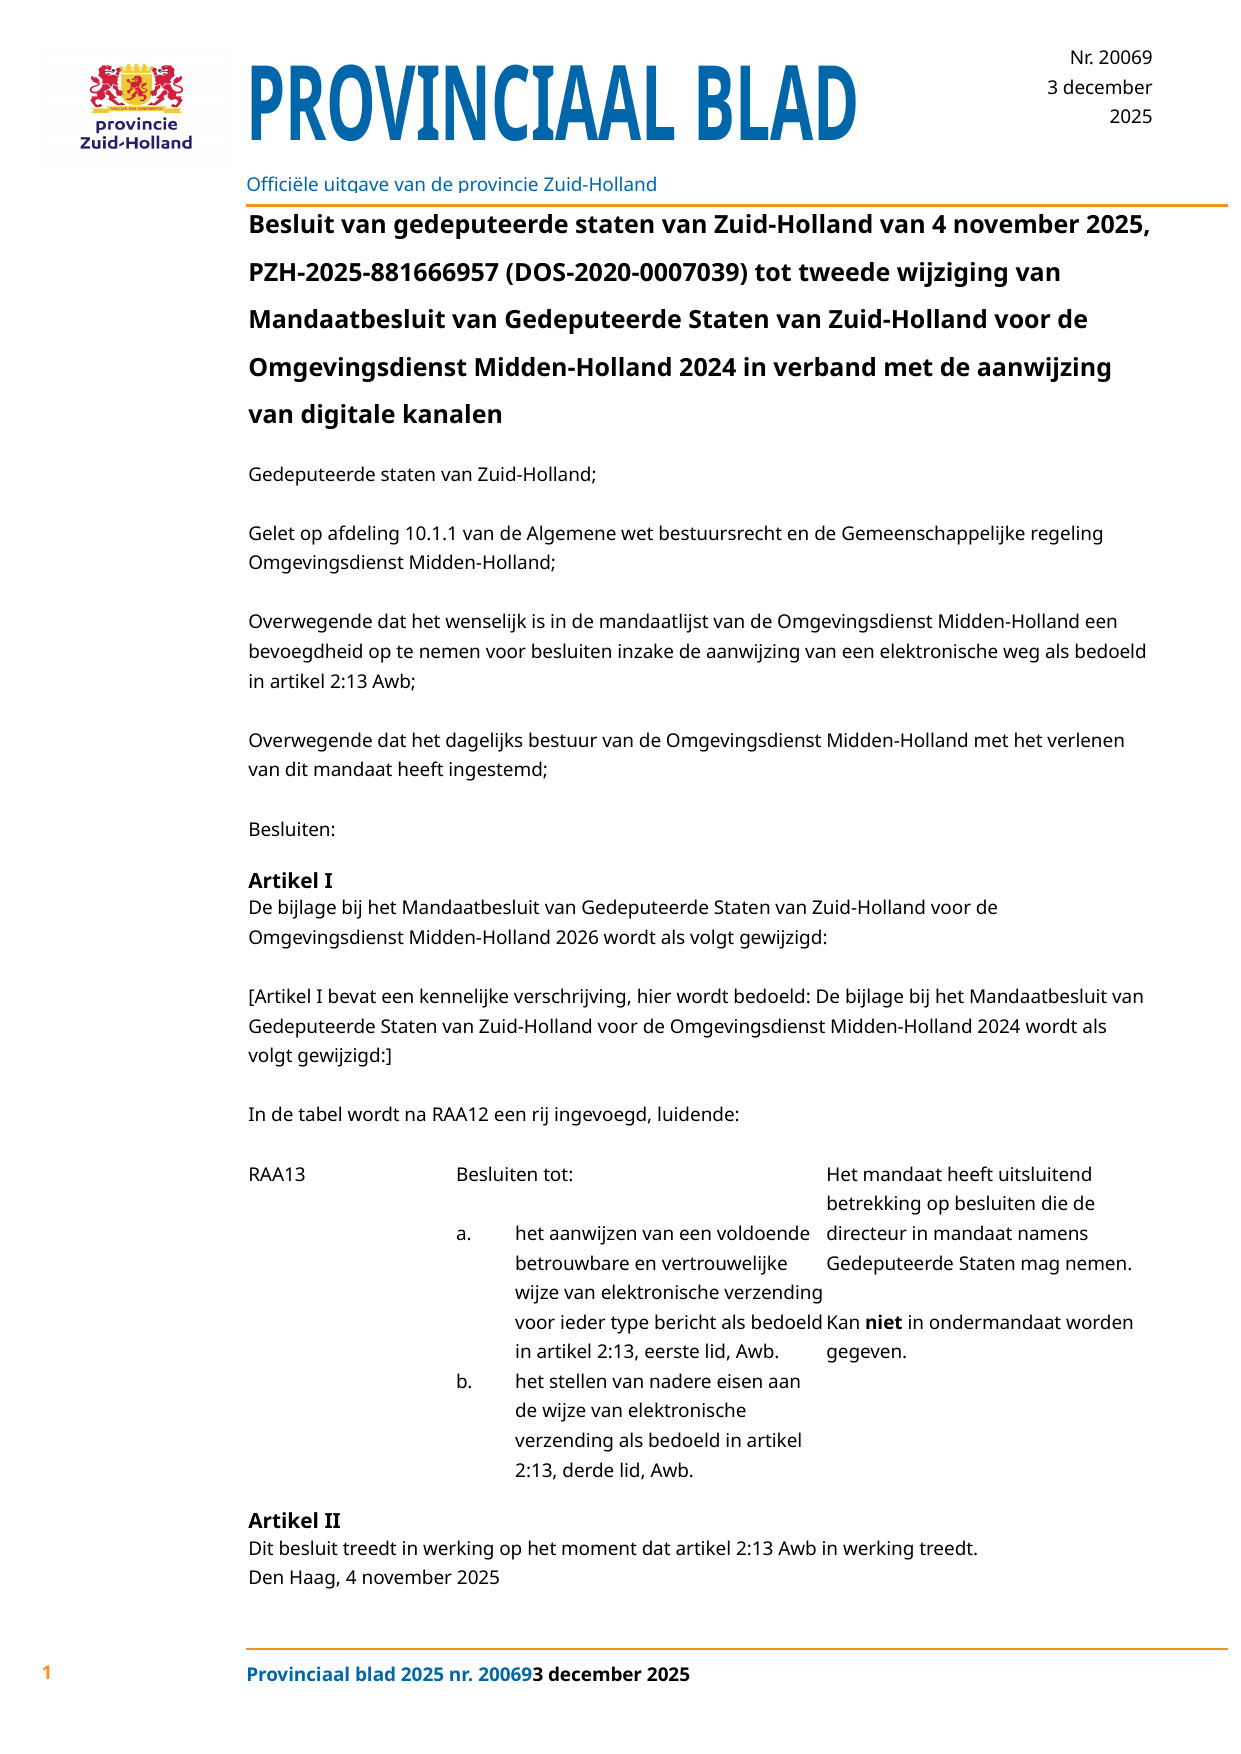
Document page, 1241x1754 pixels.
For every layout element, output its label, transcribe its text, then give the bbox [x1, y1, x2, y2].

text De bijlage bij het Mandaatbesluit van Gedeputeerde Staten van Zuid-Holland voor de Omgevingsdienst Midden-Holland 2026 wordt als volgt gewijzigd: [248, 894, 1152, 950]
table_header Het mandaat heeft uitsluitend betrekking op besluiten die de directeur in mandaat namens Gedeputeerde Staten mag nemen. Kan niet in ondermandaat worden gegeven. [826, 1161, 1152, 1482]
picture [41, 47, 231, 172]
text [Artikel I bevat een kennelijke verschrijving, hier wordt bedoeld: De bijlage bij het Mandaatbesluit van Gedeputeerde Staten van Zuid-Holland voor de Omgevingsdienst Midden-Holland 2024 wordt als volgt gewijzigd:] [248, 983, 1152, 1068]
table_header RAA13 [248, 1161, 456, 1482]
text Gelet op afdeling 10.1.1 van de Algemene wet bestuursrecht en de Gemeenschappelijke regeling Omgevingsdienst Midden-Holland; [248, 520, 1152, 575]
text Den Haag, 4 november 2025 [248, 1564, 1152, 1590]
table_header Besluiten tot: het aanwijzen van een voldoende betrouwbare en vertrouwelijke wijze van elektronische verzending voor ieder type bericht als bedoeld in artikel 2:13, eerste lid, Awb. het stellen van nadere eisen aan de wijze van elektronische verzending als bedoeld in artikel 2:13, derde lid, Awb. [456, 1161, 826, 1482]
text Besluit van gedeputeerde staten van Zuid-Holland van 4 november 2025, PZH-2025-881666957 (DOS-2020-0007039) tot tweede wijziging van Mandaatbesluit van Gedeputeerde Staten van Zuid-Holland voor de Omgevingsdienst Midden-Holland 2024 in verband met de aanwijzing van digitale kanalen [248, 207, 1152, 431]
text Besluiten: [248, 816, 1152, 841]
text Gedeputeerde staten van Zuid-Holland; [248, 461, 1152, 486]
text Artikel I [248, 866, 1152, 894]
text Artikel II [248, 1507, 1152, 1535]
text Dit besluit treedt in werking op het moment dat artikel 2:13 Awb in werking treedt. [248, 1535, 1152, 1561]
text In de tabel wordt na RAA12 een rij ingevoegd, luidende: [248, 1102, 1152, 1127]
text Overwegende dat het wenselijk is in de mandaatlijst van de Omgevingsdienst Midden-Holland een bevoegdheid op te nemen voor besluiten inzake de aanwijzing van een elektronische weg als bedoeld in artikel 2:13 Awb; [248, 609, 1152, 693]
text Overwegende dat het dagelijks bestuur van de Omgevingsdienst Midden-Holland met het verlenen van dit mandaat heeft ingestemd; [248, 727, 1152, 782]
